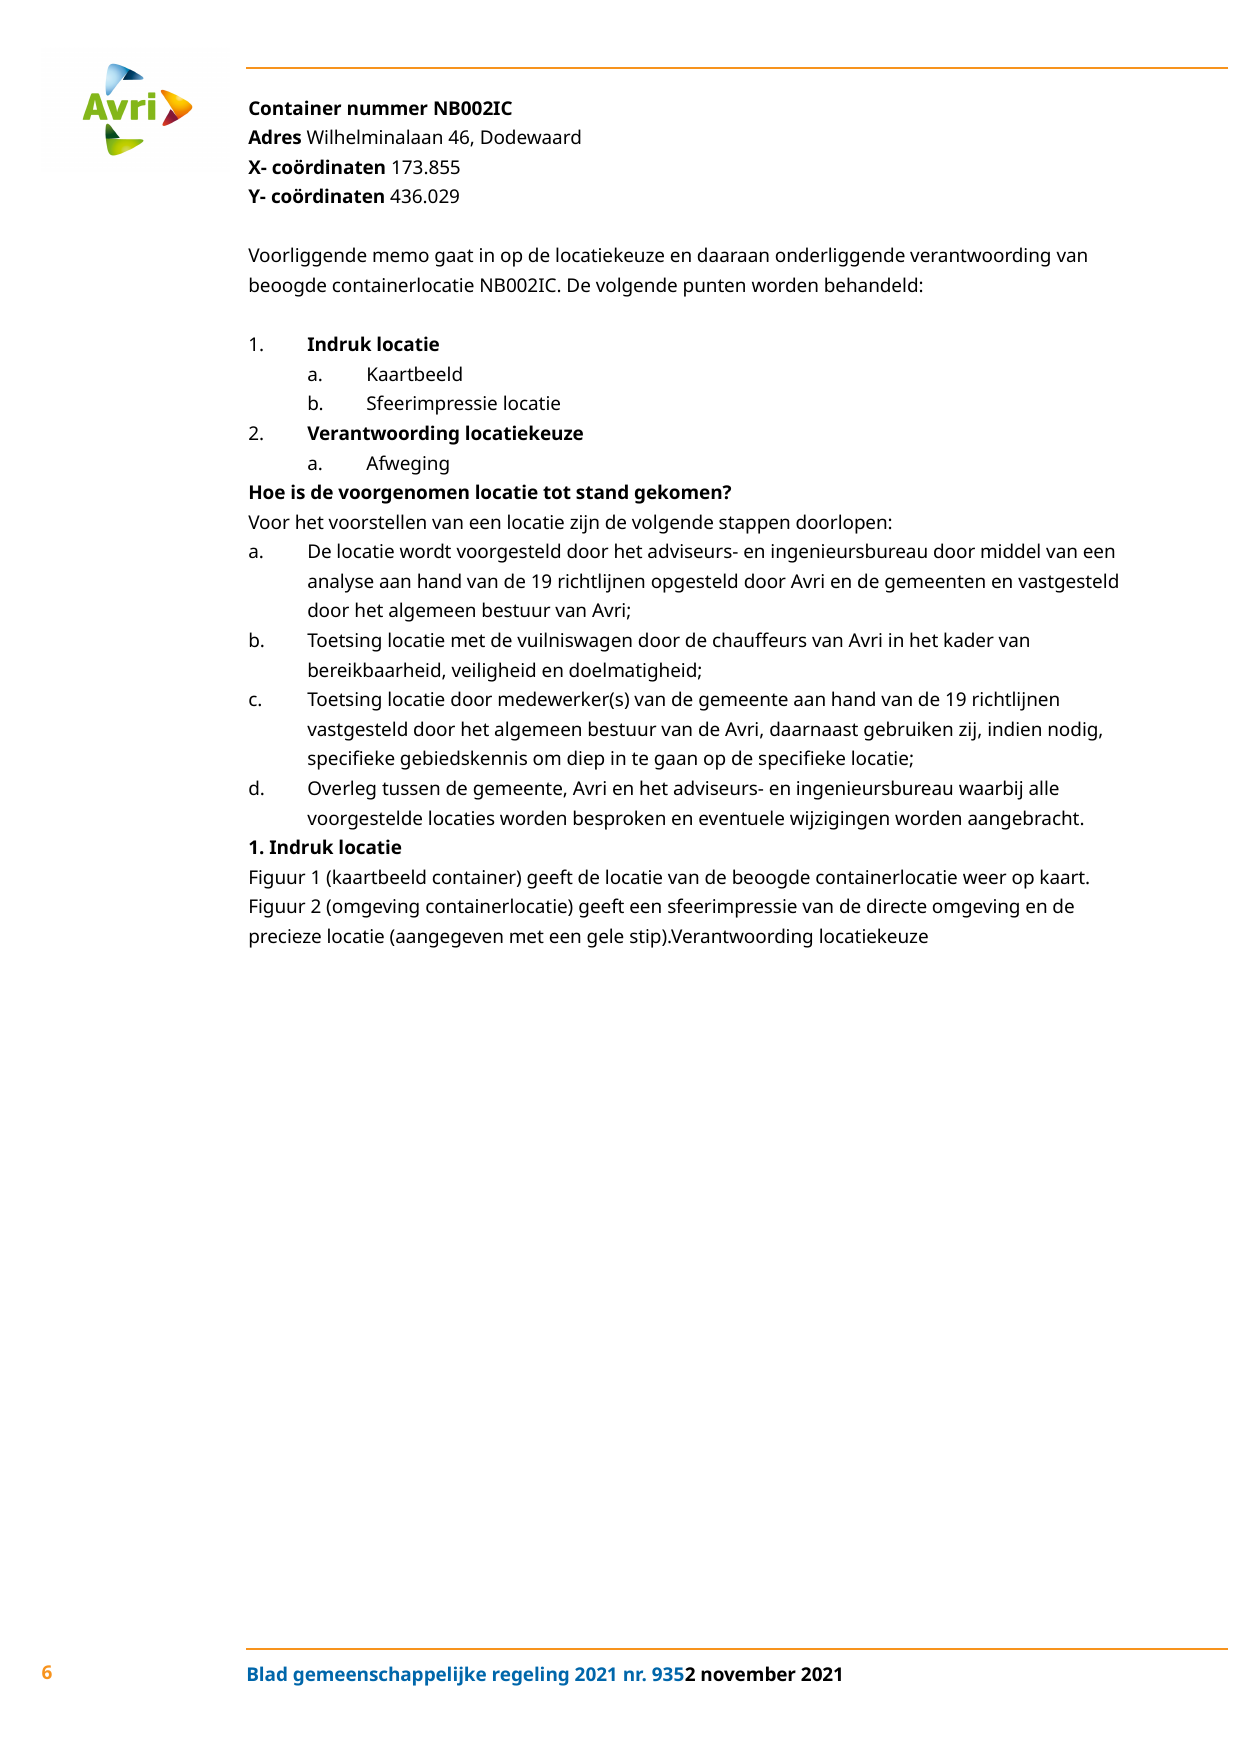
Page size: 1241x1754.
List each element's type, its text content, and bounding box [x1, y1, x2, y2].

list Indruk locatie [248, 331, 1152, 357]
list De locatie wordt voorgesteld door het adviseurs- en ingenieursbureau door middel van een analyse aan hand van de 19 richtlijnen opgesteld door Avri en de gemeenten en vastgesteld door het algemeen bestuur van Avri; [248, 538, 1152, 623]
list Kaartbeeld [307, 361, 1152, 387]
list Toetsing locatie met de vuilniswagen door de chauffeurs van Avri in het kader van bereikbaarheid, veiligheid en doelmatigheid; [248, 627, 1152, 683]
text Y- coördinaten 436.029 [248, 183, 1152, 209]
text Hoe is de voorgenomen locatie tot stand gekomen? [248, 479, 1152, 505]
text Voor het voorstellen van een locatie zijn de volgende stappen doorlopen: [248, 509, 1152, 535]
list Verantwoording locatiekeuze [248, 420, 1152, 446]
text X- coördinaten 173.855 [248, 154, 1152, 180]
text Voorliggende memo gaat in op de locatiekeuze en daaraan onderliggende verantwoording van beoogde containerlocatie NB002IC. De volgende punten worden behandeld: [248, 243, 1152, 298]
picture [41, 47, 231, 172]
text 1. Indruk locatie [248, 834, 1152, 860]
text Adres Wilhelminalaan 46, Dodewaard [248, 124, 1152, 150]
list Toetsing locatie door medewerker(s) van de gemeente aan hand van de 19 richtlijnen vastgesteld door het algemeen bestuur van de Avri, daarnaast gebruiken zij, indien nodig, specifieke gebiedskennis om diep in te gaan op de specifieke locatie; [248, 686, 1152, 771]
list Overleg tussen de gemeente, Avri en het adviseurs- en ingenieursbureau waarbij alle voorgestelde locaties worden besproken en eventuele wijzigingen worden aangebracht. [248, 775, 1152, 831]
text Figuur 1 (kaartbeeld container) geeft de locatie van de beoogde containerlocatie weer op kaart. [248, 864, 1152, 890]
list Sfeerimpressie locatie [307, 391, 1152, 416]
list Afweging [307, 450, 1152, 476]
text Container nummer NB002IC [248, 95, 1152, 121]
text Figuur 2 (omgeving containerlocatie) geeft een sfeerimpressie van de directe omgeving en de precieze locatie (aangegeven met een gele stip).Verantwoording locatiekeuze [248, 893, 1152, 949]
